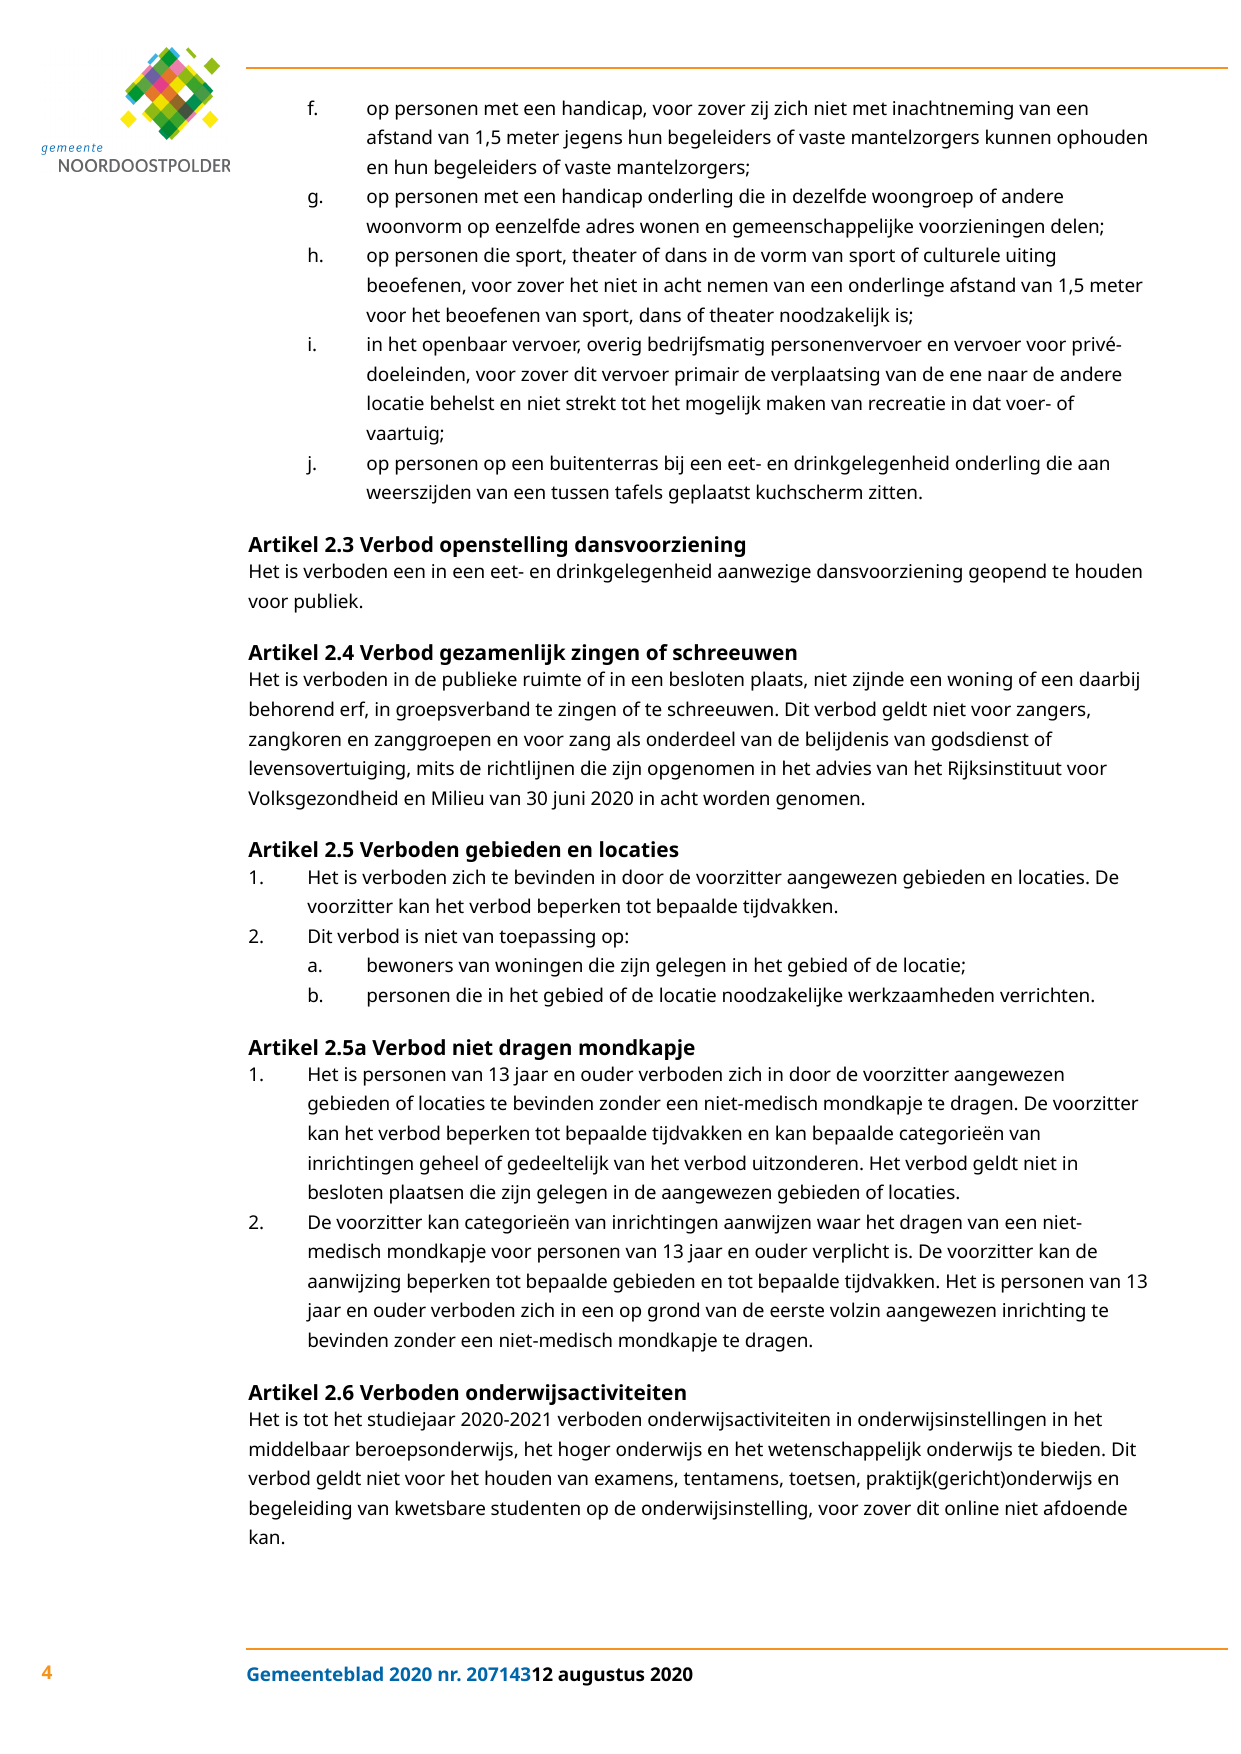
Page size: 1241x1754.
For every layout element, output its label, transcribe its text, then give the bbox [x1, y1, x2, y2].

text Het is verboden een in een eet- en drinkgelegenheid aanwezige dansvoorziening geopend te houden voor publiek. [248, 558, 1152, 613]
text Artikel 2.6 Verboden onderwijsactiviteiten [248, 1378, 1152, 1406]
text Het is tot het studiejaar 2020-2021 verboden onderwijsactiviteiten in onderwijsinstellingen in het middelbaar beroepsonderwijs, het hoger onderwijs en het wetenschappelijk onderwijs te bieden. Dit verbod geldt niet voor het houden van examens, tentamens, toetsen, praktijk(gericht)onderwijs en begeleiding van kwetsbare studenten op de onderwijsinstelling, voor zover dit online niet afdoende kan. [248, 1406, 1152, 1550]
list Het is verboden zich te bevinden in door de voorzitter aangewezen gebieden en locaties. De voorzitter kan het verbod beperken tot bepaalde tijdvakken. [248, 864, 1152, 919]
list personen die in het gebied of de locatie noodzakelijke werkzaamheden verrichten. [307, 982, 1152, 1008]
text Artikel 2.5 Verboden gebieden en locaties [248, 835, 1152, 864]
list op personen die sport, theater of dans in de vorm van sport of culturele uiting beoefenen, voor zover het niet in acht nemen van een onderlinge afstand van 1,5 meter voor het beoefenen van sport, dans of theater noodzakelijk is; [307, 243, 1152, 328]
list Dit verbod is niet van toepassing op: [248, 923, 1152, 949]
list op personen met een handicap onderling die in dezelfde woongroep of andere woonvorm op eenzelfde adres wonen en gemeenschappelijke voorzieningen delen; [307, 183, 1152, 239]
list in het openbaar vervoer, overig bedrijfsmatig personenvervoer en vervoer voor privé-doeleinden, voor zover dit vervoer primair de verplaatsing van de ene naar de andere locatie behelst en niet strekt tot het mogelijk maken van recreatie in dat voer- of vaartuig; [307, 331, 1152, 446]
list op personen met een handicap, voor zover zij zich niet met inachtneming van een afstand van 1,5 meter jegens hun begeleiders of vaste mantelzorgers kunnen ophouden en hun begeleiders of vaste mantelzorgers; [307, 95, 1152, 180]
list De voorzitter kan categorieën van inrichtingen aanwijzen waar het dragen van een niet-medisch mondkapje voor personen van 13 jaar en ouder verplicht is. De voorzitter kan de aanwijzing beperken tot bepaalde gebieden en tot bepaalde tijdvakken. Het is personen van 13 jaar en ouder verboden zich in een op grond van de eerste volzin aangewezen inrichting te bevinden zonder een niet-medisch mondkapje te dragen. [248, 1209, 1152, 1353]
list bewoners van woningen die zijn gelegen in het gebied of de locatie; [307, 953, 1152, 978]
text Artikel 2.3 Verbod openstelling dansvoorziening [248, 530, 1152, 558]
text Het is verboden in de publieke ruimte of in een besloten plaats, niet zijnde een woning of een daarbij behorend erf, in groepsverband te zingen of te schreeuwen. Dit verbod geldt niet voor zangers, zangkoren en zanggroepen en voor zang als onderdeel van de belijdenis van godsdienst of levensovertuiging, mits de richtlijnen die zijn opgenomen in het advies van het Rijksinstituut voor Volksgezondheid en Milieu van 30 juni 2020 in acht worden genomen. [248, 667, 1152, 811]
text Artikel 2.4 Verbod gezamenlijk zingen of schreeuwen [248, 638, 1152, 667]
picture [41, 47, 231, 172]
list Het is personen van 13 jaar en ouder verboden zich in door de voorzitter aangewezen gebieden of locaties te bevinden zonder een niet-medisch mondkapje te dragen. De voorzitter kan het verbod beperken tot bepaalde tijdvakken en kan bepaalde categorieën van inrichtingen geheel of gedeeltelijk van het verbod uitzonderen. Het verbod geldt niet in besloten plaatsen die zijn gelegen in de aangewezen gebieden of locaties. [248, 1061, 1152, 1205]
text Artikel 2.5a Verbod niet dragen mondkapje [248, 1033, 1152, 1061]
list op personen op een buitenterras bij een eet- en drinkgelegenheid onderling die aan weerszijden van een tussen tafels geplaatst kuchscherm zitten. [307, 450, 1152, 505]
